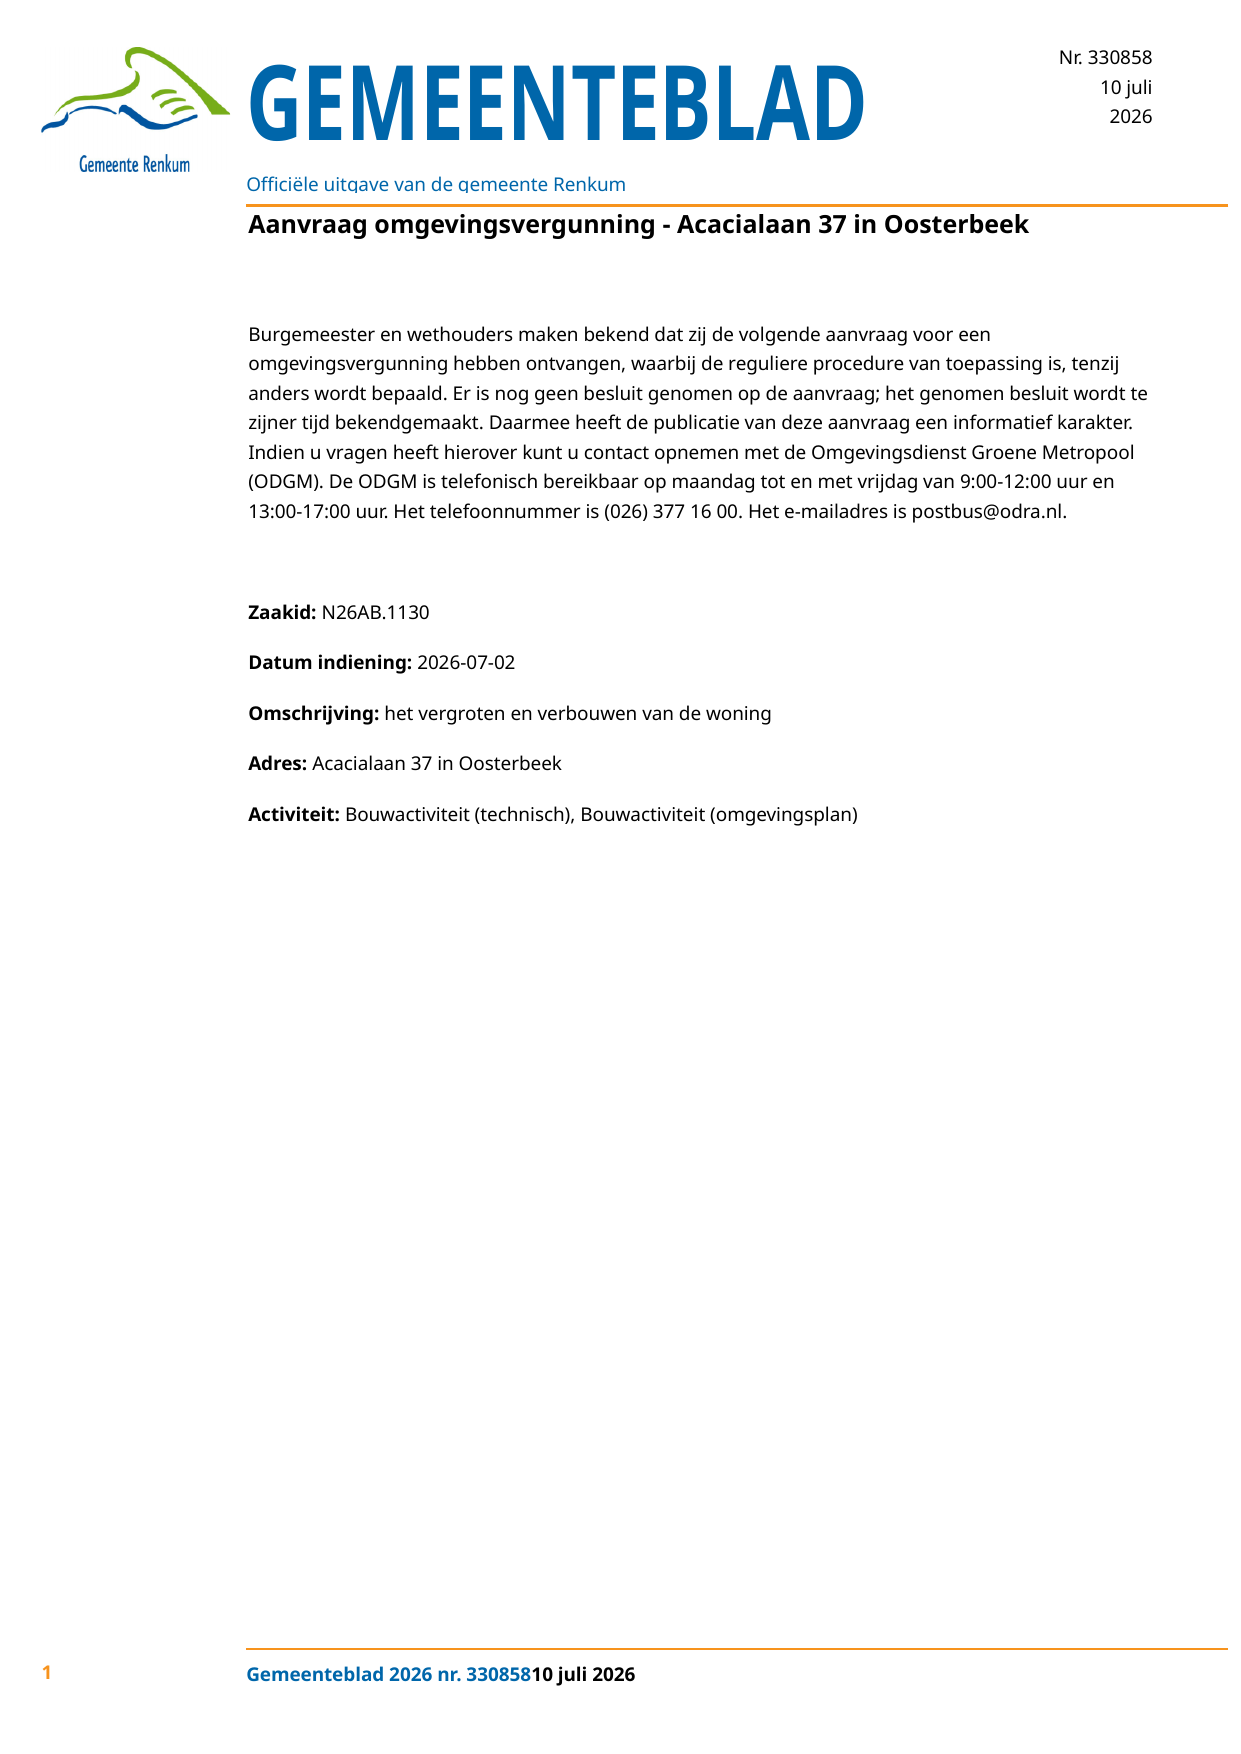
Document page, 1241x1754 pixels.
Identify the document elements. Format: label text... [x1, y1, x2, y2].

text Datum indiening: 2026-07-02 [248, 649, 1152, 675]
text Omschrijving: het vergroten en verbouwen van de woning [248, 700, 1152, 726]
text Adres: Acacialaan 37 in Oosterbeek [248, 750, 1152, 776]
text Zaakid: N26AB.1130 [248, 599, 1152, 625]
text Burgemeester en wethouders maken bekend dat zij de volgende aanvraag voor een omgevingsvergunning hebben ontvangen, waarbij de reguliere procedure van toepassing is, tenzij anders wordt bepaald. Er is nog geen besluit genomen op de aanvraag; het genomen besluit wordt te zijner tijd bekendgemaakt. Daarmee heeft de publicatie van deze aanvraag een informatief karakter. Indien u vragen heeft hierover kunt u contact opnemen met de Omgevingsdienst Groene Metropool (ODGM). De ODGM is telefonisch bereikbaar op maandag tot en met vrijdag van 9:00-12:00 uur en 13:00-17:00 uur. Het telefoonnummer is (026) 377 16 00. Het e-mailadres is postbus@odra.nl. [248, 321, 1152, 524]
picture [41, 47, 231, 172]
text Aanvraag omgevingsvergunning - Acacialaan 37 in Oosterbeek [248, 207, 1152, 241]
text Activiteit: Bouwactiviteit (technisch), Bouwactiviteit (omgevingsplan) [248, 801, 1152, 826]
